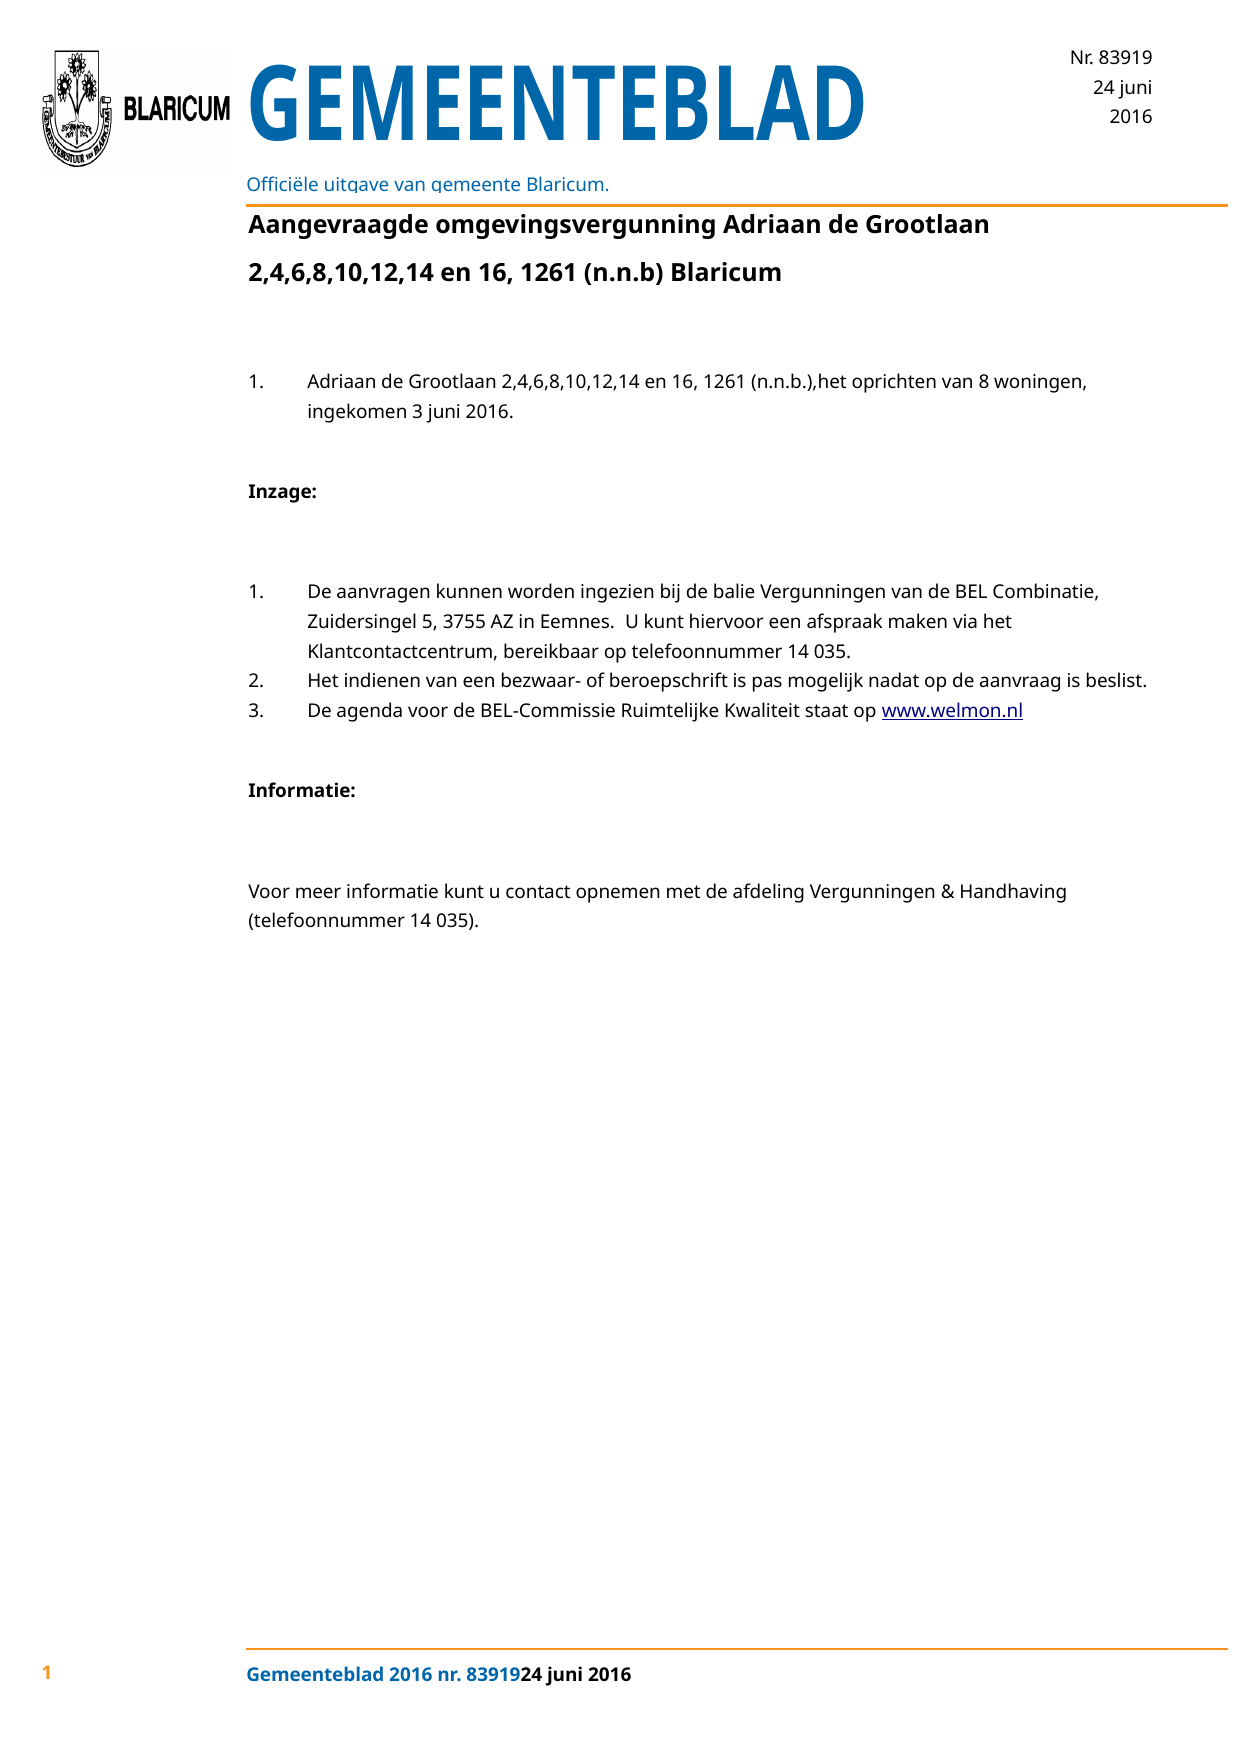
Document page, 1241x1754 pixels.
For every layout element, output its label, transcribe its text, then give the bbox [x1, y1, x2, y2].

text Informatie: [248, 777, 1152, 803]
text Voor meer informatie kunt u contact opnemen met de afdeling Vergunningen & Handhaving (telefoonnummer 14 035). [248, 878, 1152, 933]
list De agenda voor de BEL-Commissie Ruimtelijke Kwaliteit staat op www.welmon.nl [248, 697, 1152, 723]
list De aanvragen kunnen worden ingezien bij de balie Vergunningen van de BEL Combinatie, Zuidersingel 5, 3755 AZ in Eemnes. U kunt hiervoor een afspraak maken via het Klantcontactcentrum, bereikbaar op telefoonnummer 14 035. [248, 579, 1152, 664]
text Inzage: [248, 478, 1152, 504]
picture [41, 47, 231, 172]
list Het indienen van een bezwaar- of beroepschrift is pas mogelijk nadat op de aanvraag is beslist. [248, 667, 1152, 693]
list Adriaan de Grootlaan 2,4,6,8,10,12,14 en 16, 1261 (n.n.b.),het oprichten van 8 woningen, ingekomen 3 juni 2016. [248, 368, 1152, 424]
text Aangevraagde omgevingsvergunning Adriaan de Grootlaan 2,4,6,8,10,12,14 en 16, 1261 (n.n.b) Blaricum [248, 207, 1152, 288]
